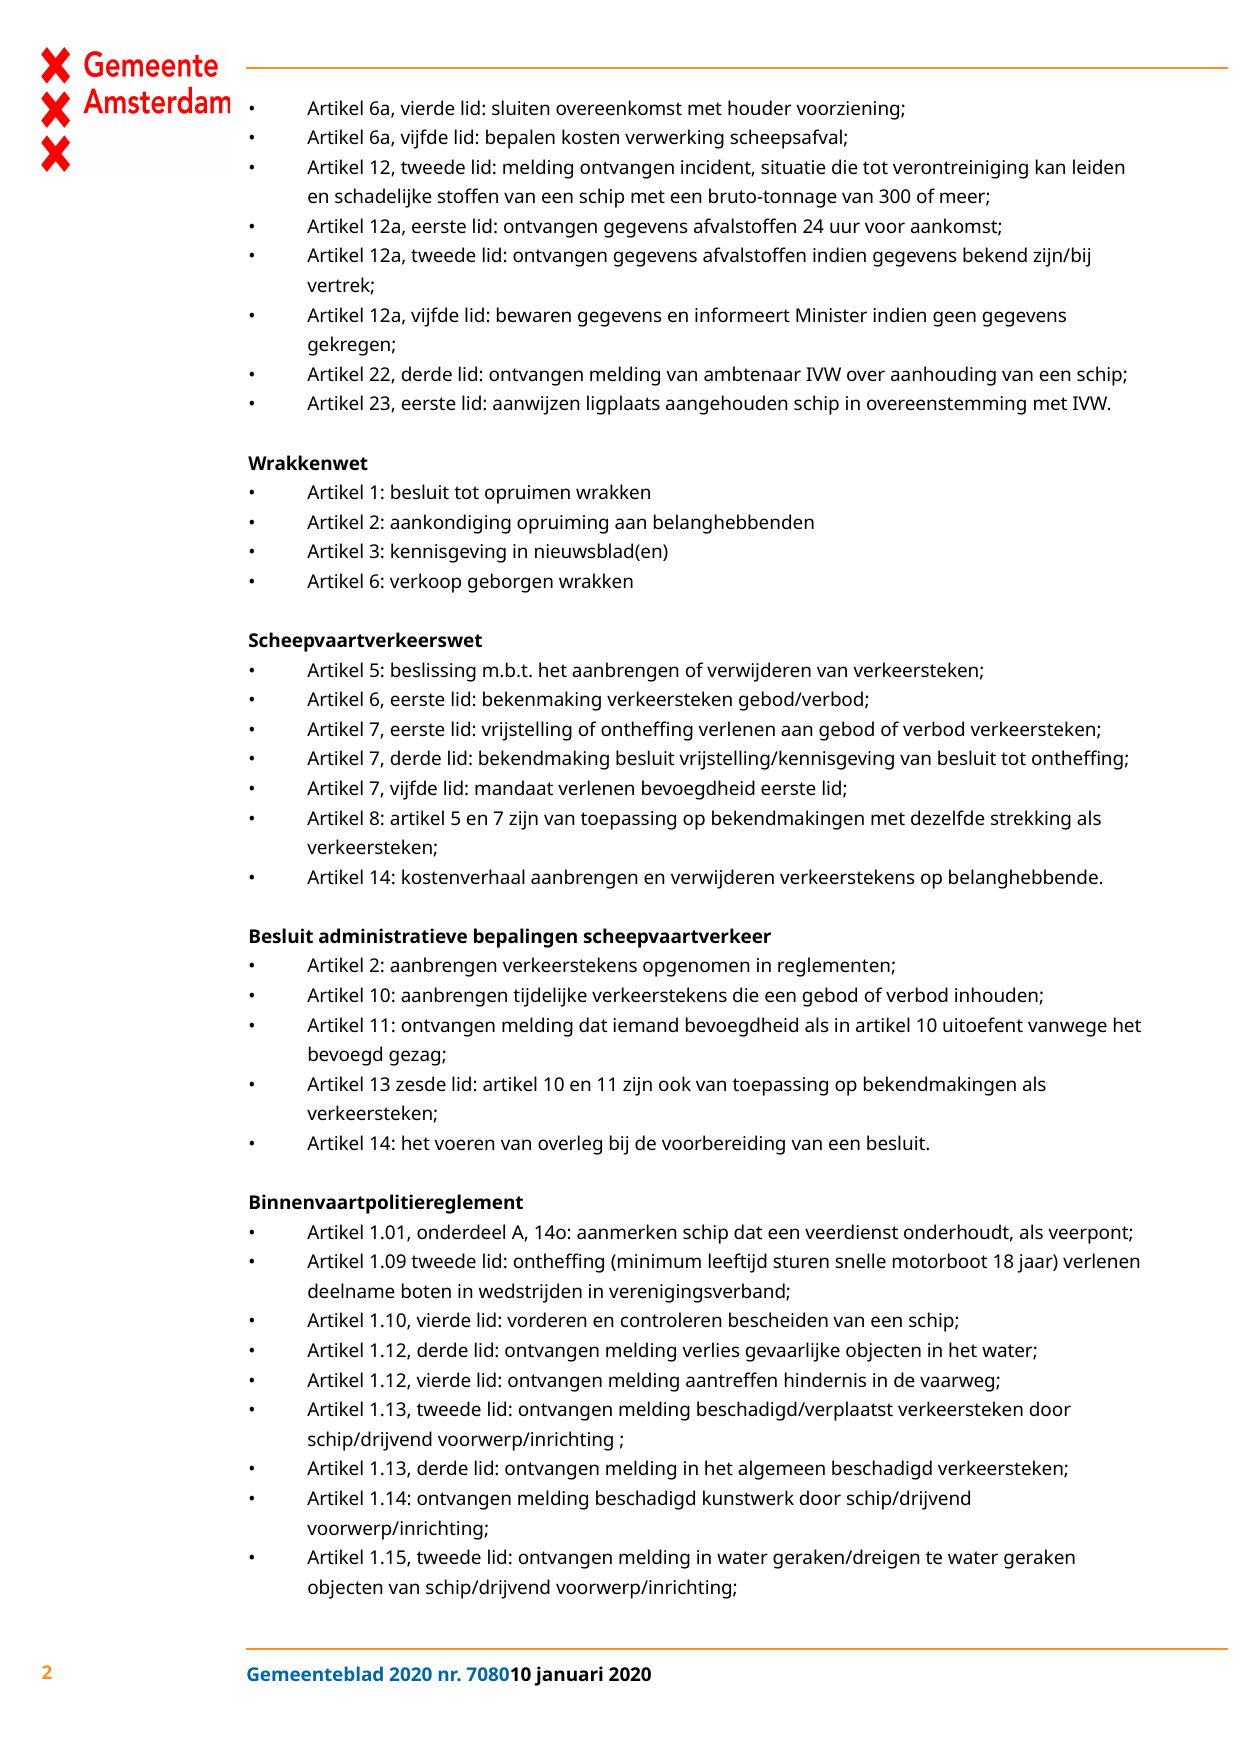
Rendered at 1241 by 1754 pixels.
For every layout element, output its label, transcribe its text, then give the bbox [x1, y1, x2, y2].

list Artikel 11: ontvangen melding dat iemand bevoegdheid als in artikel 10 uitoefent vanwege het bevoegd gezag; [248, 1012, 1152, 1067]
list Artikel 10: aanbrengen tijdelijke verkeerstekens die een gebod of verbod inhouden; [248, 982, 1152, 1008]
list Artikel 23, eerste lid: aanwijzen ligplaats aangehouden schip in overeenstemming met IVW. [248, 391, 1152, 416]
list Artikel 1: besluit tot opruimen wrakken [248, 479, 1152, 505]
list Artikel 7, eerste lid: vrijstelling of ontheffing verlenen aan gebod of verbod verkeersteken; [248, 716, 1152, 742]
list Artikel 12a, tweede lid: ontvangen gegevens afvalstoffen indien gegevens bekend zijn/bij vertrek; [248, 243, 1152, 298]
list Artikel 12a, eerste lid: ontvangen gegevens afvalstoffen 24 uur voor aankomst; [248, 213, 1152, 239]
list Artikel 13 zesde lid: artikel 10 en 11 zijn ook van toepassing op bekendmakingen als verkeersteken; [248, 1071, 1152, 1126]
list Artikel 5: beslissing m.b.t. het aanbrengen of verwijderen van verkeersteken; [248, 657, 1152, 683]
list Artikel 6a, vierde lid: sluiten overeenkomst met houder voorziening; [248, 95, 1152, 121]
list Artikel 1.13, derde lid: ontvangen melding in het algemeen beschadigd verkeersteken; [248, 1456, 1152, 1481]
list Artikel 6a, vijfde lid: bepalen kosten verwerking scheepsafval; [248, 124, 1152, 150]
list Artikel 1.12, vierde lid: ontvangen melding aantreffen hindernis in de vaarweg; [248, 1367, 1152, 1393]
list Artikel 7, vijfde lid: mandaat verlenen bevoegdheid eerste lid; [248, 775, 1152, 801]
list Artikel 12a, vijfde lid: bewaren gegevens en informeert Minister indien geen gegevens gekregen; [248, 302, 1152, 357]
list Artikel 12, tweede lid: melding ontvangen incident, situatie die tot verontreiniging kan leiden en schadelijke stoffen van een schip met een bruto-tonnage van 300 of meer; [248, 154, 1152, 209]
list Artikel 2: aanbrengen verkeerstekens opgenomen in reglementen; [248, 953, 1152, 978]
list Artikel 1.12, derde lid: ontvangen melding verlies gevaarlijke objecten in het water; [248, 1337, 1152, 1363]
list Artikel 6, eerste lid: bekenmaking verkeersteken gebod/verbod; [248, 686, 1152, 712]
list Artikel 1.14: ontvangen melding beschadigd kunstwerk door schip/drijvend voorwerp/inrichting; [248, 1485, 1152, 1541]
picture [41, 47, 231, 172]
text Wrakkenwet [248, 450, 1152, 476]
text Besluit administratieve bepalingen scheepvaartverkeer [248, 923, 1152, 949]
list Artikel 1.13, tweede lid: ontvangen melding beschadigd/verplaatst verkeersteken door schip/drijvend voorwerp/inrichting ; [248, 1396, 1152, 1452]
list Artikel 2: aankondiging opruiming aan belanghebbenden [248, 509, 1152, 535]
list Artikel 3: kennisgeving in nieuwsblad(en) [248, 538, 1152, 564]
list Artikel 6: verkoop geborgen wrakken [248, 568, 1152, 594]
text Scheepvaartverkeerswet [248, 627, 1152, 653]
list Artikel 1.10, vierde lid: vorderen en controleren bescheiden van een schip; [248, 1308, 1152, 1333]
list Artikel 8: artikel 5 en 7 zijn van toepassing op bekendmakingen met dezelfde strekking als verkeersteken; [248, 805, 1152, 860]
list Artikel 7, derde lid: bekendmaking besluit vrijstelling/kennisgeving van besluit tot ontheffing; [248, 746, 1152, 771]
list Artikel 14: het voeren van overleg bij de voorbereiding van een besluit. [248, 1130, 1152, 1156]
text Binnenvaartpolitiereglement [248, 1189, 1152, 1215]
list Artikel 22, derde lid: ontvangen melding van ambtenaar IVW over aanhouding van een schip; [248, 361, 1152, 387]
list Artikel 1.01, onderdeel A, 14o: aanmerken schip dat een veerdienst onderhoudt, als veerpont; [248, 1219, 1152, 1245]
list Artikel 1.15, tweede lid: ontvangen melding in water geraken/dreigen te water geraken objecten van schip/drijvend voorwerp/inrichting; [248, 1544, 1152, 1600]
list Artikel 14: kostenverhaal aanbrengen en verwijderen verkeerstekens op belanghebbende. [248, 864, 1152, 890]
list Artikel 1.09 tweede lid: ontheffing (minimum leeftijd sturen snelle motorboot 18 jaar) verlenen deelname boten in wedstrijden in verenigingsverband; [248, 1248, 1152, 1304]
